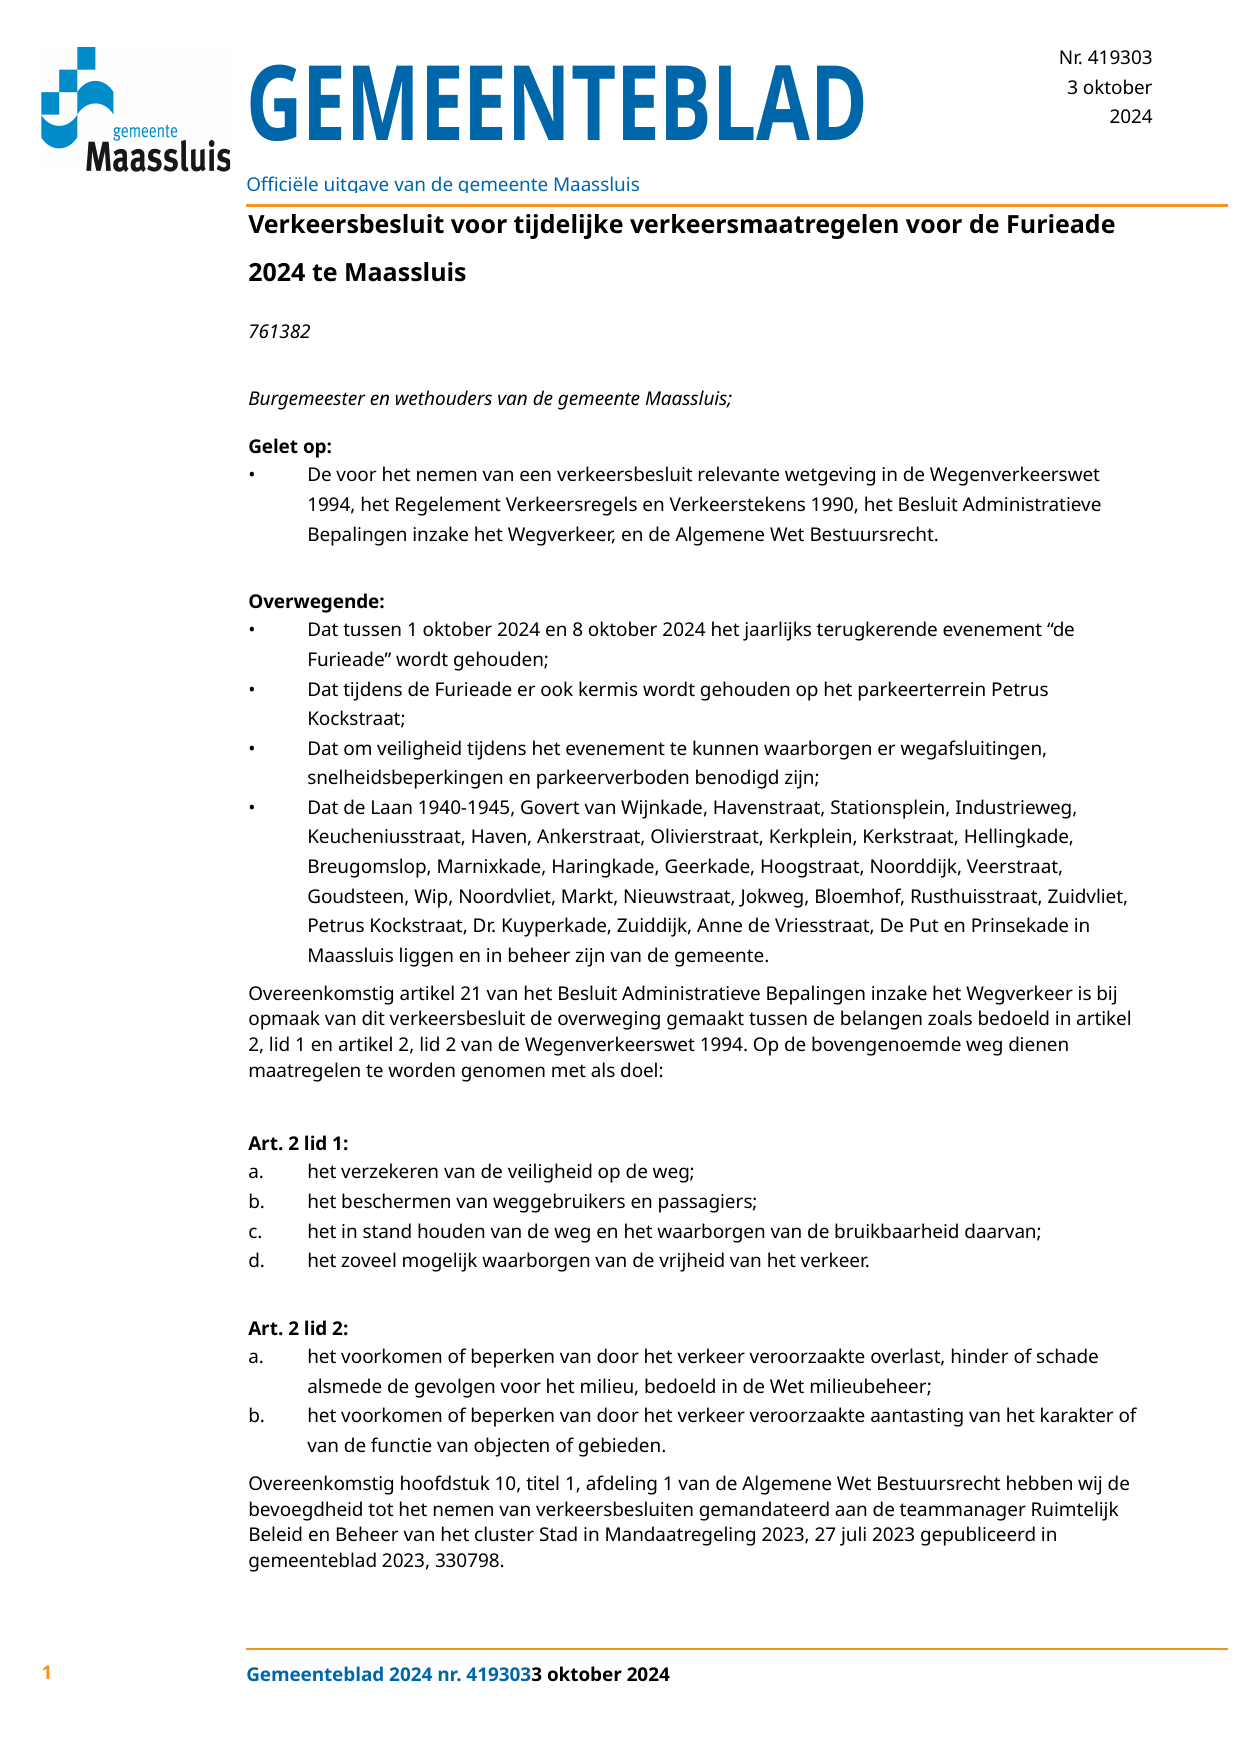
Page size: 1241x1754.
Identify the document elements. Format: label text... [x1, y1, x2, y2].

list het verzekeren van de veiligheid op de weg; [248, 1159, 1152, 1184]
list het in stand houden van de weg en het waarborgen van de bruikbaarheid daarvan; [248, 1218, 1152, 1244]
text Art. 2 lid 2: [248, 1315, 1152, 1341]
list Dat tijdens de Furieade er ook kermis wordt gehouden op het parkeerterrein Petrus Kockstraat; [248, 676, 1152, 731]
text 761382 [248, 318, 1152, 344]
list Dat tussen 1 oktober 2024 en 8 oktober 2024 het jaarlijks terugkerende evenement “de Furieade” wordt gehouden; [248, 617, 1152, 672]
list het beschermen van weggebruikers en passagiers; [248, 1188, 1152, 1214]
picture [41, 47, 231, 172]
list het voorkomen of beperken van door het verkeer veroorzaakte aantasting van het karakter of van de functie van objecten of gebieden. [248, 1402, 1152, 1458]
text Overeenkomstig artikel 21 van het Besluit Administratieve Bepalingen inzake het Wegverkeer is bij opmaak van dit verkeersbesluit de overweging gemaakt tussen de belangen zoals bedoeld in artikel 2, lid 1 en artikel 2, lid 2 van de Wegenverkeerswet 1994. Op de bovengenoemde weg dienen maatregelen te worden genomen met als doel: [248, 980, 1152, 1083]
text Overwegende: [248, 588, 1152, 614]
text Overeenkomstig hoofdstuk 10, titel 1, afdeling 1 van de Algemene Wet Bestuursrecht hebben wij de bevoegdheid tot het nemen van verkeersbesluiten gemandateerd aan de teammanager Ruimtelijk Beleid en Beheer van het cluster Stad in Mandaatregeling 2023, 27 juli 2023 gepubliceerd in gemeenteblad 2023, 330798. [248, 1470, 1152, 1573]
text Burgemeester en wethouders van de gemeente Maassluis; [248, 386, 1152, 411]
text Art. 2 lid 1: [248, 1130, 1152, 1156]
list het zoveel mogelijk waarborgen van de vrijheid van het verkeer. [248, 1247, 1152, 1273]
list Dat om veiligheid tijdens het evenement te kunnen waarborgen er wegafsluitingen, snelheidsbeperkingen en parkeerverboden benodigd zijn; [248, 735, 1152, 790]
list het voorkomen of beperken van door het verkeer veroorzaakte overlast, hinder of schade alsmede de gevolgen voor het milieu, bedoeld in de Wet milieubeheer; [248, 1343, 1152, 1399]
list De voor het nemen van een verkeersbesluit relevante wetgeving in de Wegenverkeerswet 1994, het Regelement Verkeersregels en Verkeerstekens 1990, het Besluit Administratieve Bepalingen inzake het Wegverkeer, en de Algemene Wet Bestuursrecht. [248, 462, 1152, 546]
list Dat de Laan 1940-1945, Govert van Wijnkade, Havenstraat, Stationsplein, Industrieweg, Keucheniusstraat, Haven, Ankerstraat, Olivierstraat, Kerkplein, Kerkstraat, Hellingkade, Breugomslop, Marnixkade, Haringkade, Geerkade, Hoogstraat, Noorddijk, Veerstraat, Goudsteen, Wip, Noordvliet, Markt, Nieuwstraat, Jokweg, Bloemhof, Rusthuisstraat, Zuidvliet, Petrus Kockstraat, Dr. Kuyperkade, Zuiddijk, Anne de Vriesstraat, De Put en Prinsekade in Maassluis liggen en in beheer zijn van de gemeente. [248, 794, 1152, 968]
picture [41, 47, 77, 92]
text Verkeersbesluit voor tijdelijke verkeersmaatregelen voor de Furieade 2024 te Maassluis [248, 207, 1152, 288]
text Gelet op: [248, 433, 1152, 459]
